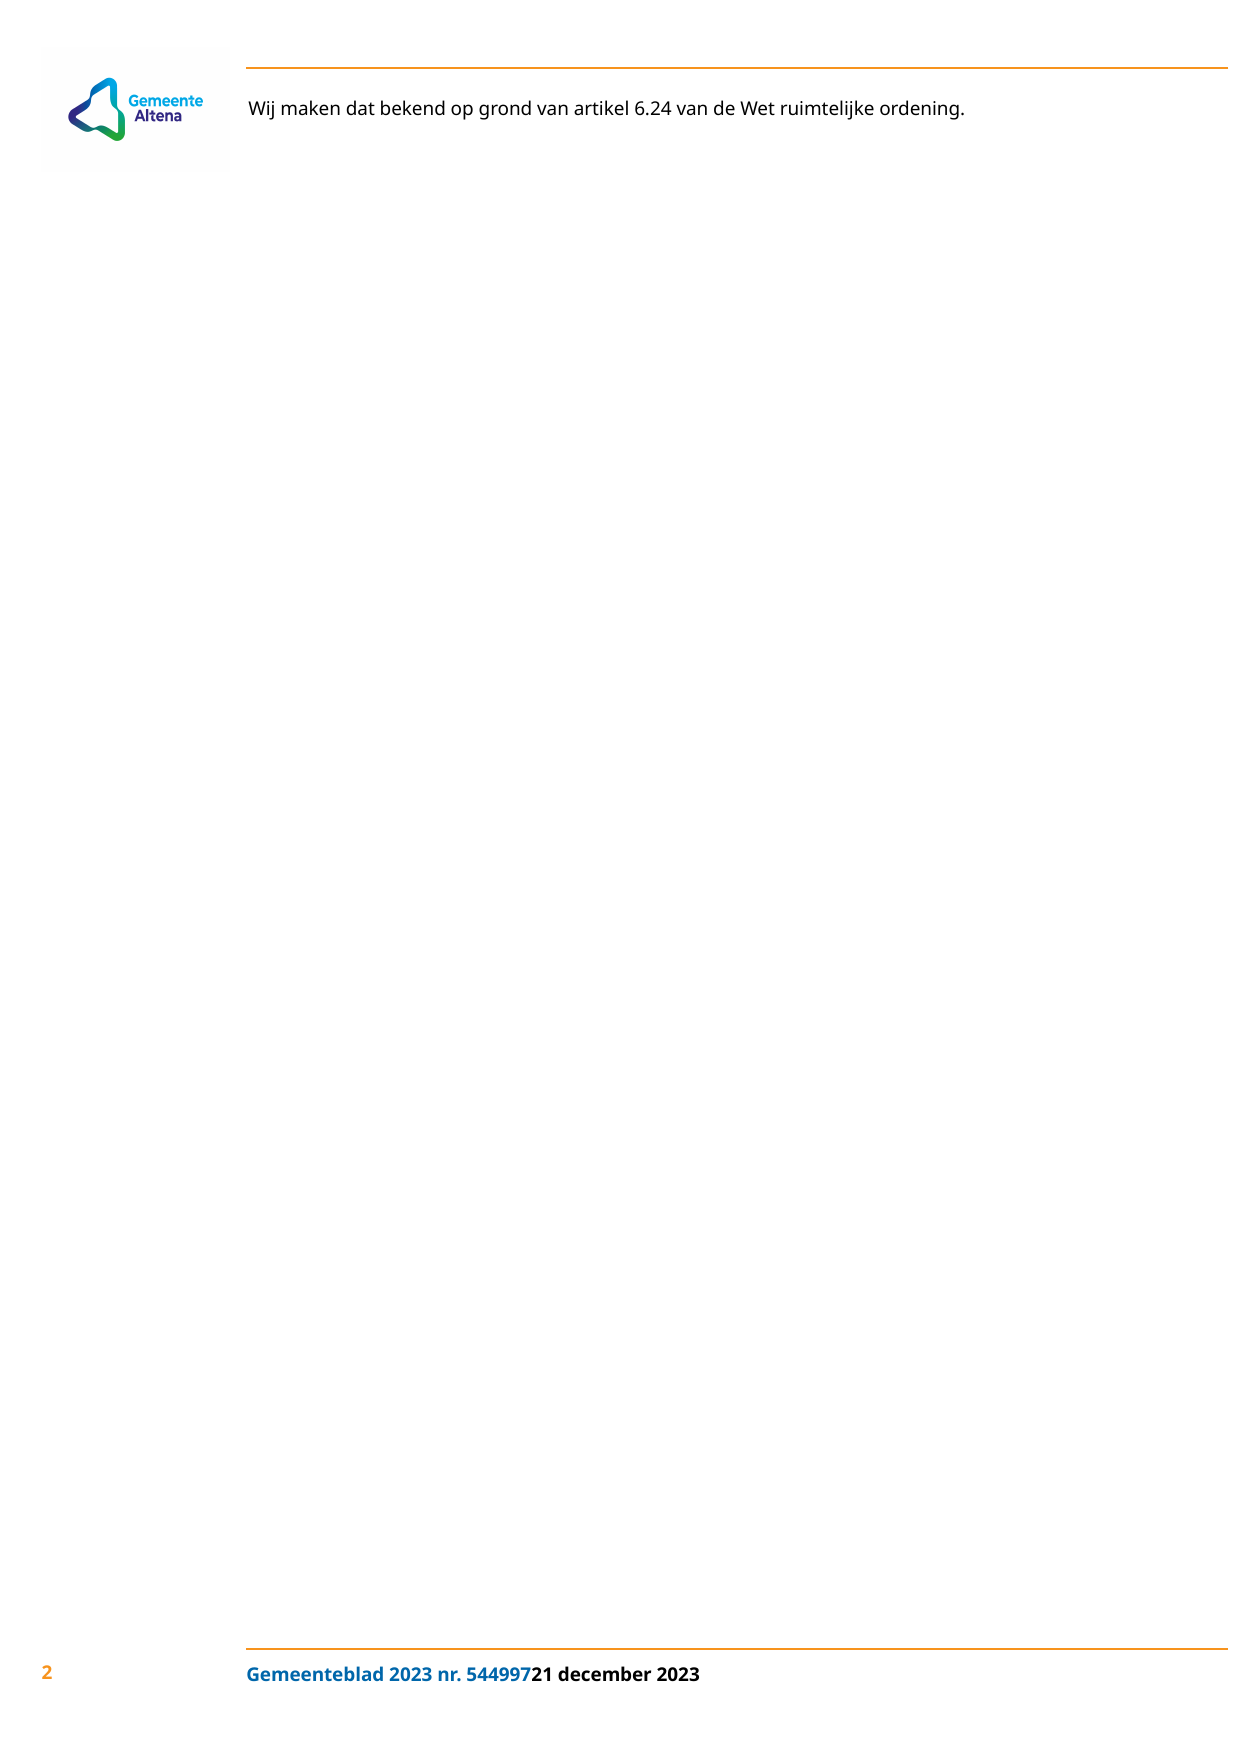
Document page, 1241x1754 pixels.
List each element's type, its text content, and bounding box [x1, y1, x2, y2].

text Wij maken dat bekend op grond van artikel 6.24 van de Wet ruimtelijke ordening. [248, 95, 1152, 121]
picture [41, 47, 231, 172]
